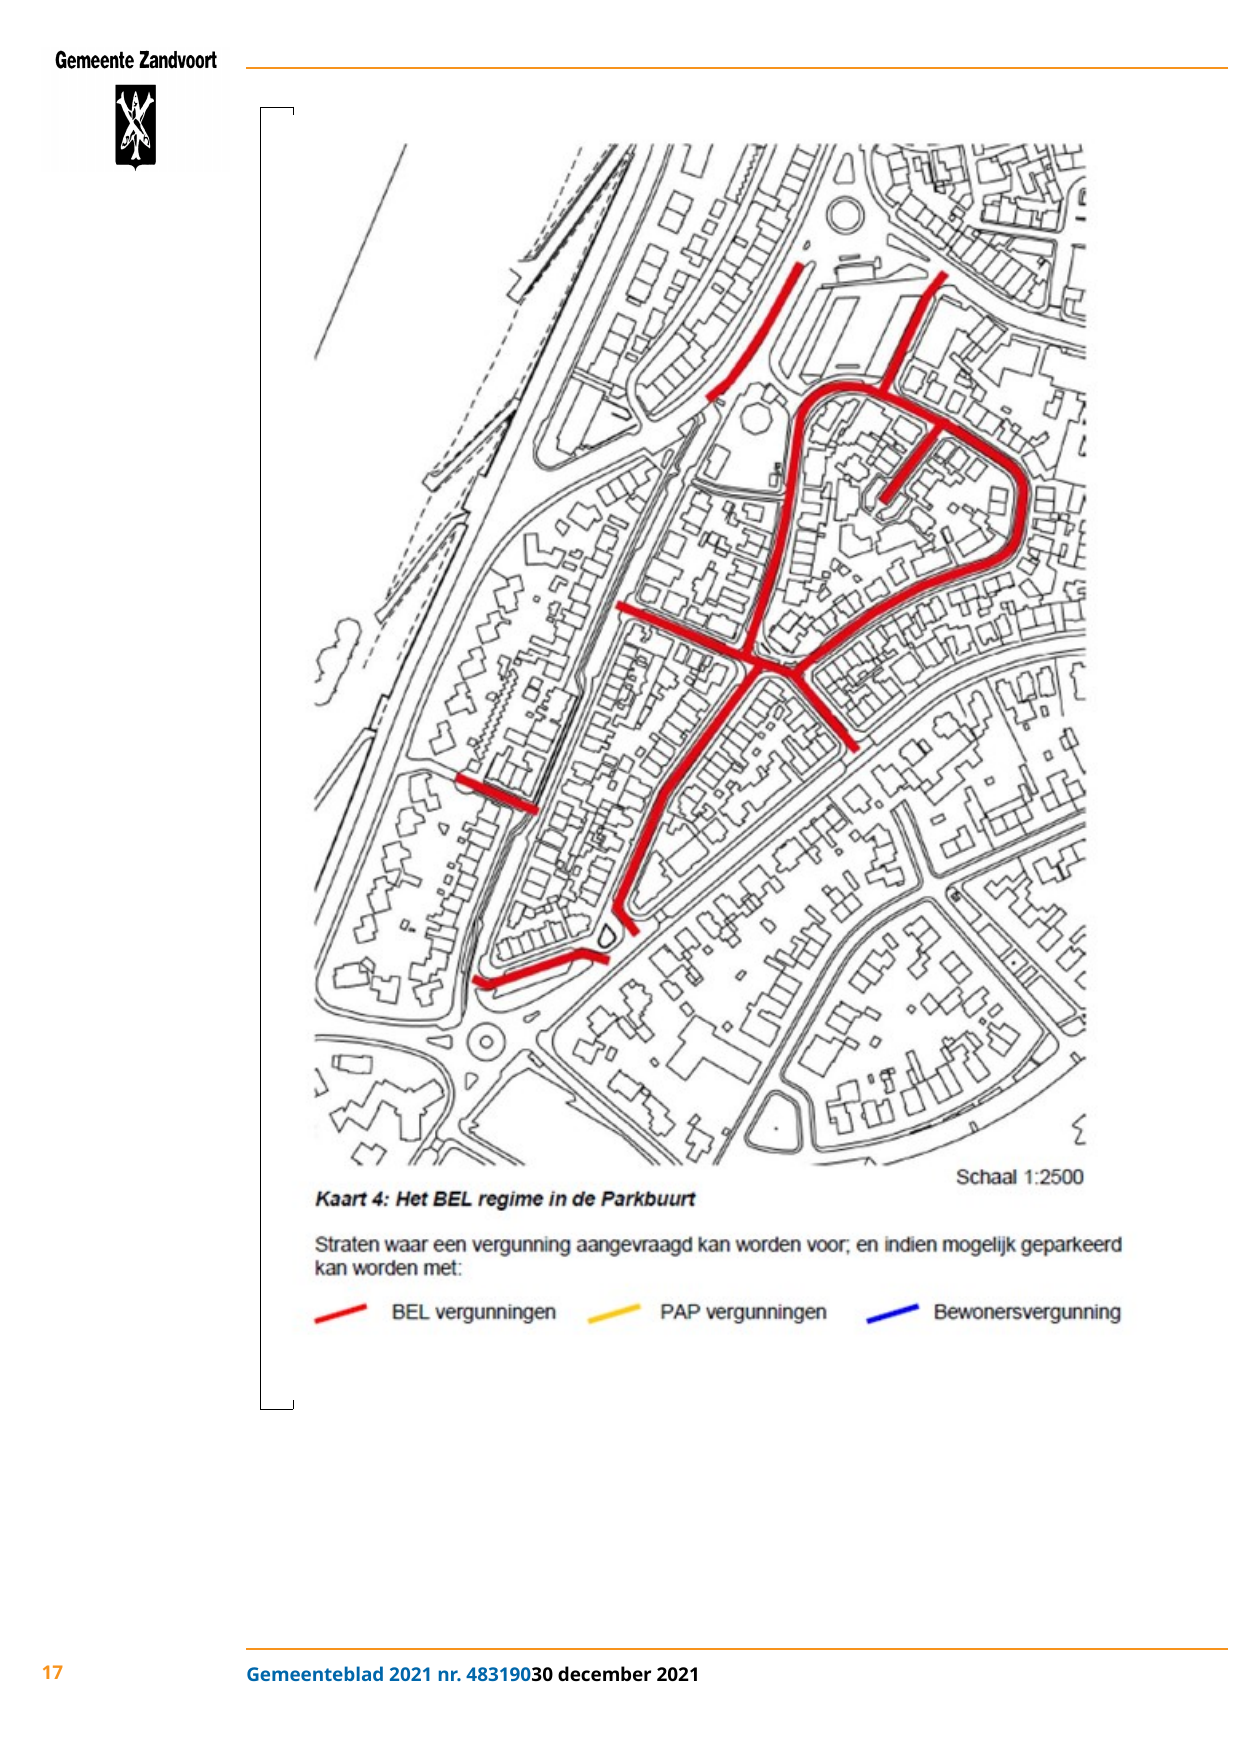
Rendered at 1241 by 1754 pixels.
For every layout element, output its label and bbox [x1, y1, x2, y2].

picture [41, 47, 231, 172]
picture [268, 115, 1173, 1400]
